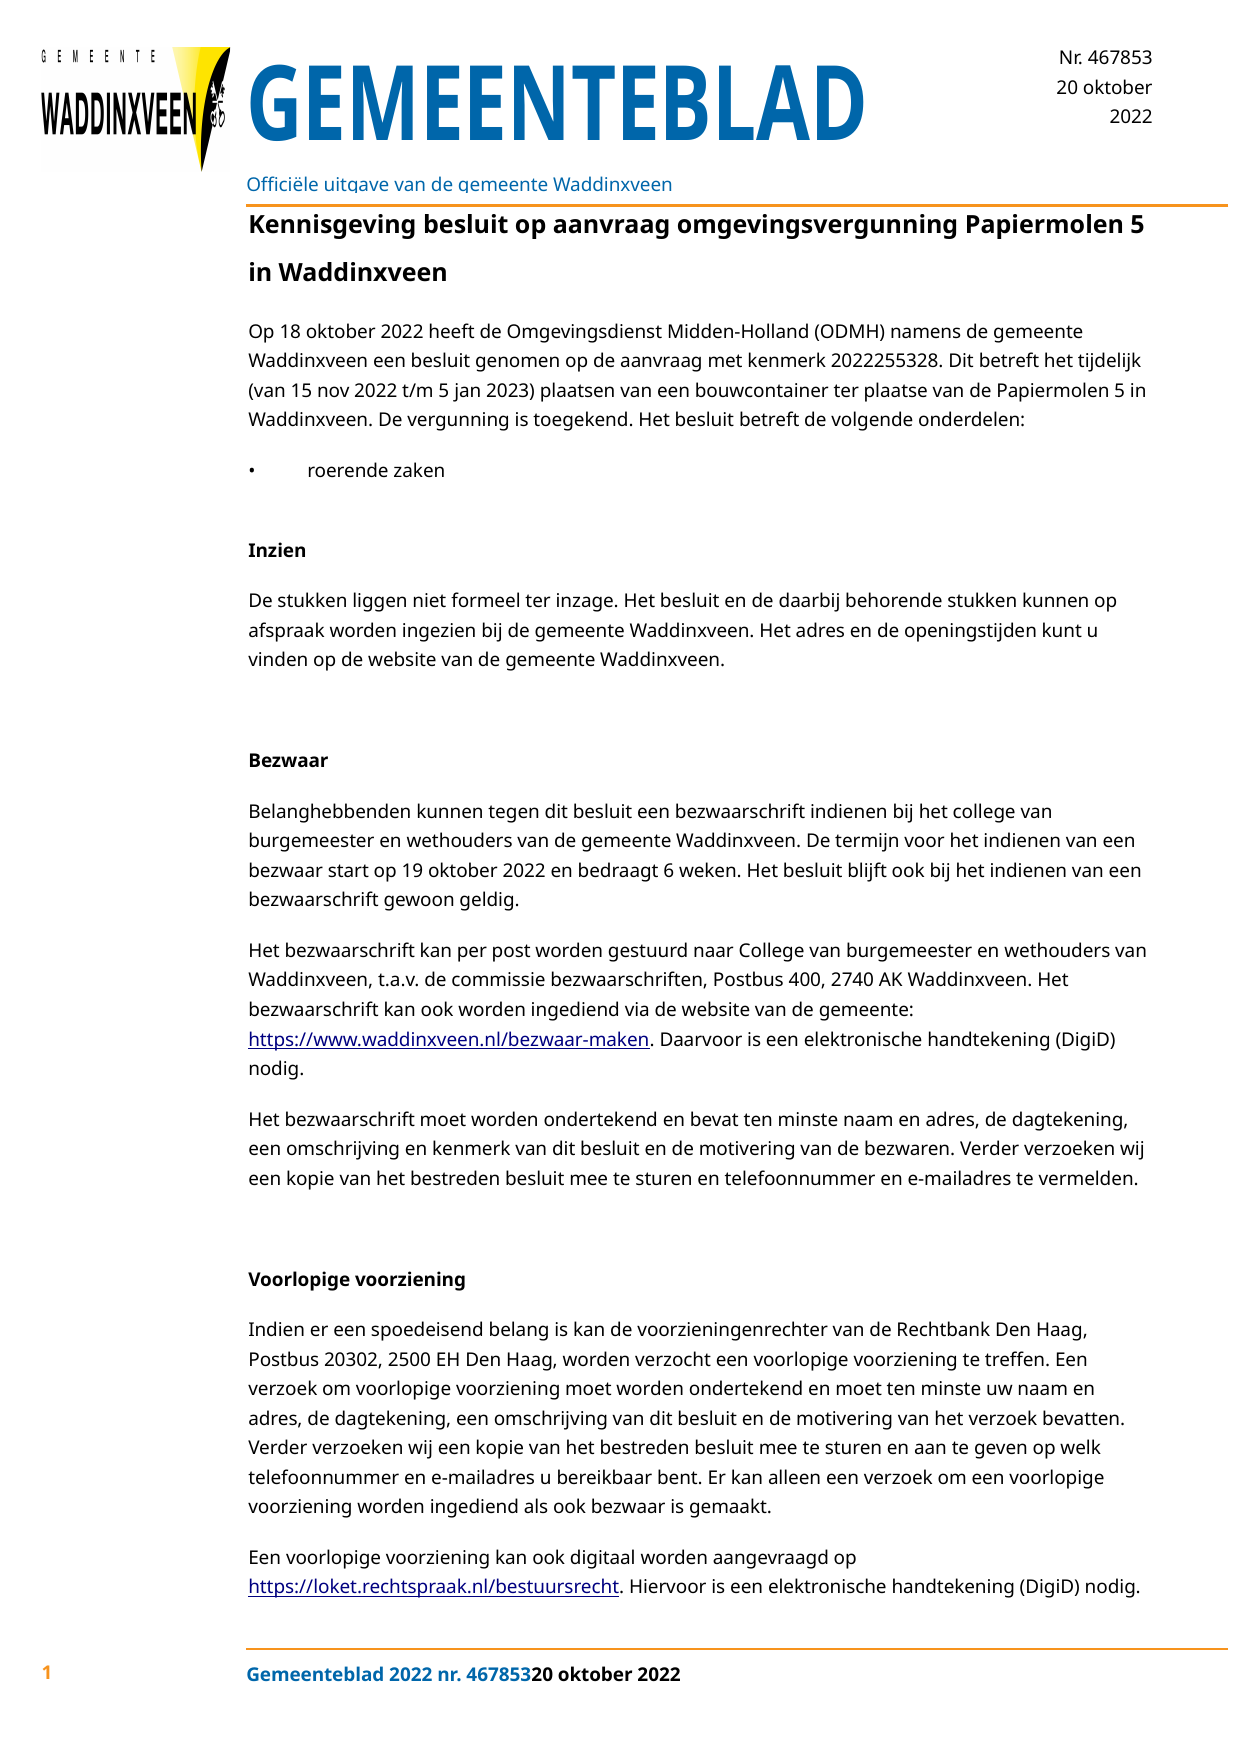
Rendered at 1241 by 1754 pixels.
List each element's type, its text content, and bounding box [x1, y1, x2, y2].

text Bezwaar [248, 747, 1152, 773]
text De stukken liggen niet formeel ter inzage. Het besluit en de daarbij behorende stukken kunnen op afspraak worden ingezien bij de gemeente Waddinxveen. Het adres en de openingstijden kunt u vinden op de website van de gemeente Waddinxveen. [248, 587, 1152, 672]
text Het bezwaarschrift moet worden ondertekend en bevat ten minste naam en adres, de dagtekening, een omschrijving en kenmerk van dit besluit en de motivering van de bezwaren. Verder verzoeken wij een kopie van het bestreden besluit mee te sturen en telefoonnummer en e-mailadres te vermelden. [248, 1106, 1152, 1191]
text Een voorlopige voorziening kan ook digitaal worden aangevraagd op https://loket.rechtspraak.nl/bestuursrecht. Hiervoor is een elektronische handtekening (DigiD) nodig. [248, 1544, 1152, 1599]
text Indien er een spoedeisend belang is kan de voorzieningenrechter van de Rechtbank Den Haag, Postbus 20302, 2500 EH Den Haag, worden verzocht een voorlopige voorziening te treffen. Een verzoek om voorlopige voorziening moet worden ondertekend en moet ten minste uw naam en adres, de dagtekening, een omschrijving van dit besluit en de motivering van het verzoek bevatten. Verder verzoeken wij een kopie van het bestreden besluit mee te sturen en aan te geven op welk telefoonnummer en e-mailadres u bereikbaar bent. Er kan alleen een verzoek om een voorlopige voorziening worden ingediend als ook bezwaar is gemaakt. [248, 1316, 1152, 1519]
picture [41, 47, 231, 172]
text Op 18 oktober 2022 heeft de Omgevingsdienst Midden-Holland (ODMH) namens de gemeente Waddinxveen een besluit genomen op de aanvraag met kenmerk 2022255328. Dit betreft het tijdelijk (van 15 nov 2022 t/m 5 jan 2023) plaatsen van een bouwcontainer ter plaatse van de Papiermolen 5 in Waddinxveen. De vergunning is toegekend. Het besluit betreft de volgende onderdelen: [248, 318, 1152, 432]
text Kennisgeving besluit op aanvraag omgevingsvergunning Papiermolen 5 in Waddinxveen [248, 207, 1152, 288]
text Belanghebbenden kunnen tegen dit besluit een bezwaarschrift indienen bij het college van burgemeester en wethouders van de gemeente Waddinxveen. De termijn voor het indienen van een bezwaar start op 19 oktober 2022 en bedraagt 6 weken. Het besluit blijft ook bij het indienen van een bezwaarschrift gewoon geldig. [248, 798, 1152, 912]
text Inzien [248, 537, 1152, 563]
text Voorlopige voorziening [248, 1266, 1152, 1292]
text Het bezwaarschrift kan per post worden gestuurd naar College van burgemeester en wethouders van Waddinxveen, t.a.v. de commissie bezwaarschriften, Postbus 400, 2740 AK Waddinxveen. Het bezwaarschrift kan ook worden ingediend via de website van de gemeente: https://www.waddinxveen.nl/bezwaar-maken. Daarvoor is een elektronische handtekening (DigiD) nodig. [248, 937, 1152, 1081]
list roerende zaken [248, 457, 1152, 483]
